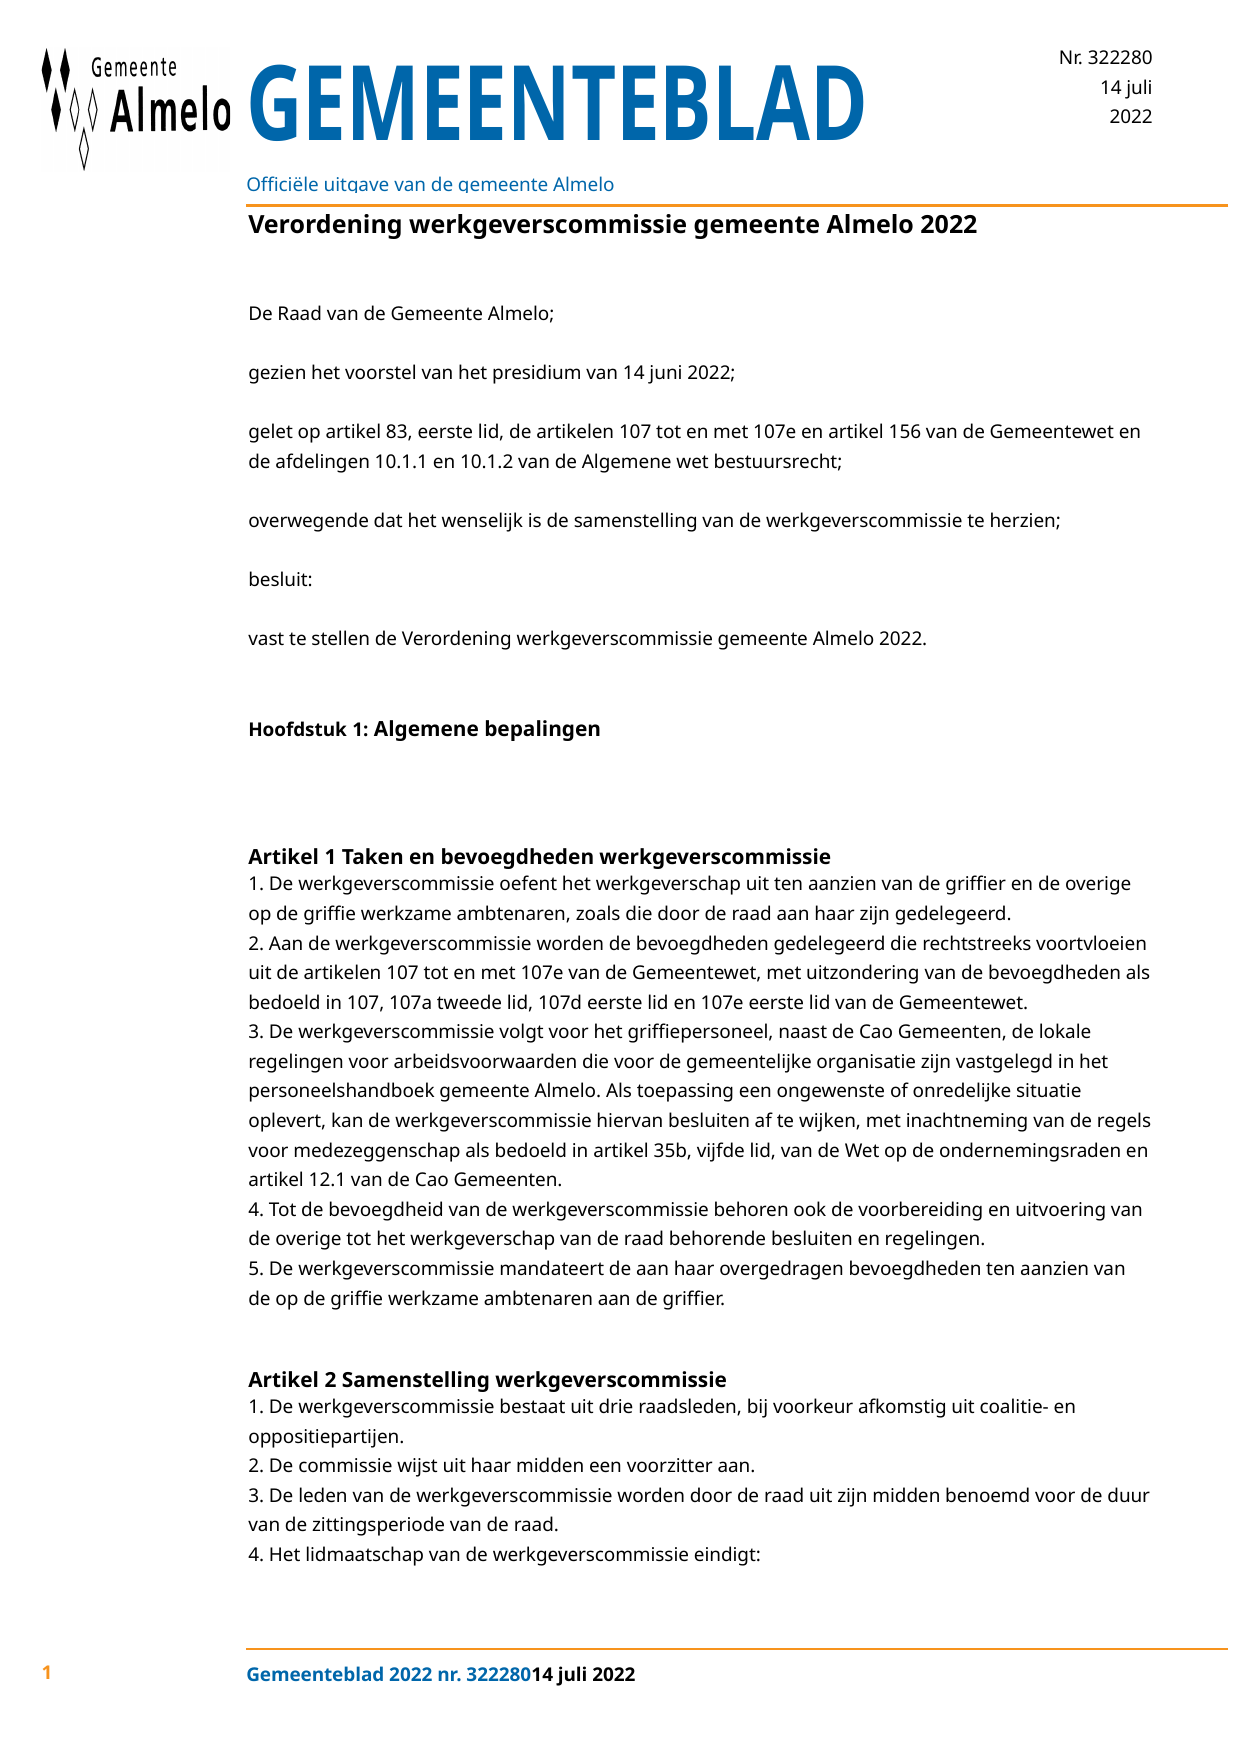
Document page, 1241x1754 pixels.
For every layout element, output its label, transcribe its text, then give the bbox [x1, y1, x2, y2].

text 1. De werkgeverscommissie oefent het werkgeverschap uit ten aanzien van de griffier en de overige op de griffie werkzame ambtenaren, zoals die door de raad aan haar zijn gedelegeerd. [248, 871, 1152, 926]
text 2. De commissie wijst uit haar midden een voorzitter aan. [248, 1452, 1152, 1478]
text 4. Tot de bevoegdheid van de werkgeverscommissie behoren ook de voorbereiding en uitvoering van de overige tot het werkgeverschap van de raad behorende besluiten en regelingen. [248, 1196, 1152, 1251]
text besluit: [248, 566, 1152, 592]
text Verordening werkgeverscommissie gemeente Almelo 2022 [248, 207, 1152, 241]
text Artikel 1 Taken en bevoegdheden werkgeverscommissie [248, 842, 1152, 871]
text De Raad van de Gemeente Almelo; [248, 300, 1152, 326]
text gezien het voorstel van het presidium van 14 juni 2022; [248, 359, 1152, 385]
text Hoofdstuk 1: Algemene bepalingen [248, 714, 1152, 742]
text vast te stellen de Verordening werkgeverscommissie gemeente Almelo 2022. [248, 625, 1152, 651]
text overwegende dat het wenselijk is de samenstelling van de werkgeverscommissie te herzien; [248, 507, 1152, 533]
text 3. De leden van de werkgeverscommissie worden door de raad uit zijn midden benoemd voor de duur van de zittingsperiode van de raad. [248, 1482, 1152, 1537]
text Artikel 2 Samenstelling werkgeverscommissie [248, 1365, 1152, 1393]
text 1. De werkgeverscommissie bestaat uit drie raadsleden, bij voorkeur afkomstig uit coalitie- en oppositiepartijen. [248, 1393, 1152, 1448]
text 3. De werkgeverscommissie volgt voor het griffiepersoneel, naast de Cao Gemeenten, de lokale regelingen voor arbeidsvoorwaarden die voor de gemeentelijke organisatie zijn vastgelegd in het personeelshandboek gemeente Almelo. Als toepassing een ongewenste of onredelijke situatie oplevert, kan de werkgeverscommissie hiervan besluiten af te wijken, met inachtneming van de regels voor medezeggenschap als bedoeld in artikel 35b, vijfde lid, van de Wet op de ondernemingsraden en artikel 12.1 van de Cao Gemeenten. [248, 1018, 1152, 1192]
text gelet op artikel 83, eerste lid, de artikelen 107 tot en met 107e en artikel 156 van de Gemeentewet en de afdelingen 10.1.1 en 10.1.2 van de Algemene wet bestuursrecht; [248, 418, 1152, 473]
picture [41, 47, 231, 172]
text 2. Aan de werkgeverscommissie worden de bevoegdheden gedelegeerd die rechtstreeks voortvloeien uit de artikelen 107 tot en met 107e van de Gemeentewet, met uitzondering van de bevoegdheden als bedoeld in 107, 107a tweede lid, 107d eerste lid en 107e eerste lid van de Gemeentewet. [248, 930, 1152, 1015]
text 4. Het lidmaatschap van de werkgeverscommissie eindigt: [248, 1541, 1152, 1567]
text 5. De werkgeverscommissie mandateert de aan haar overgedragen bevoegdheden ten aanzien van de op de griffie werkzame ambtenaren aan de griffier. [248, 1255, 1152, 1311]
